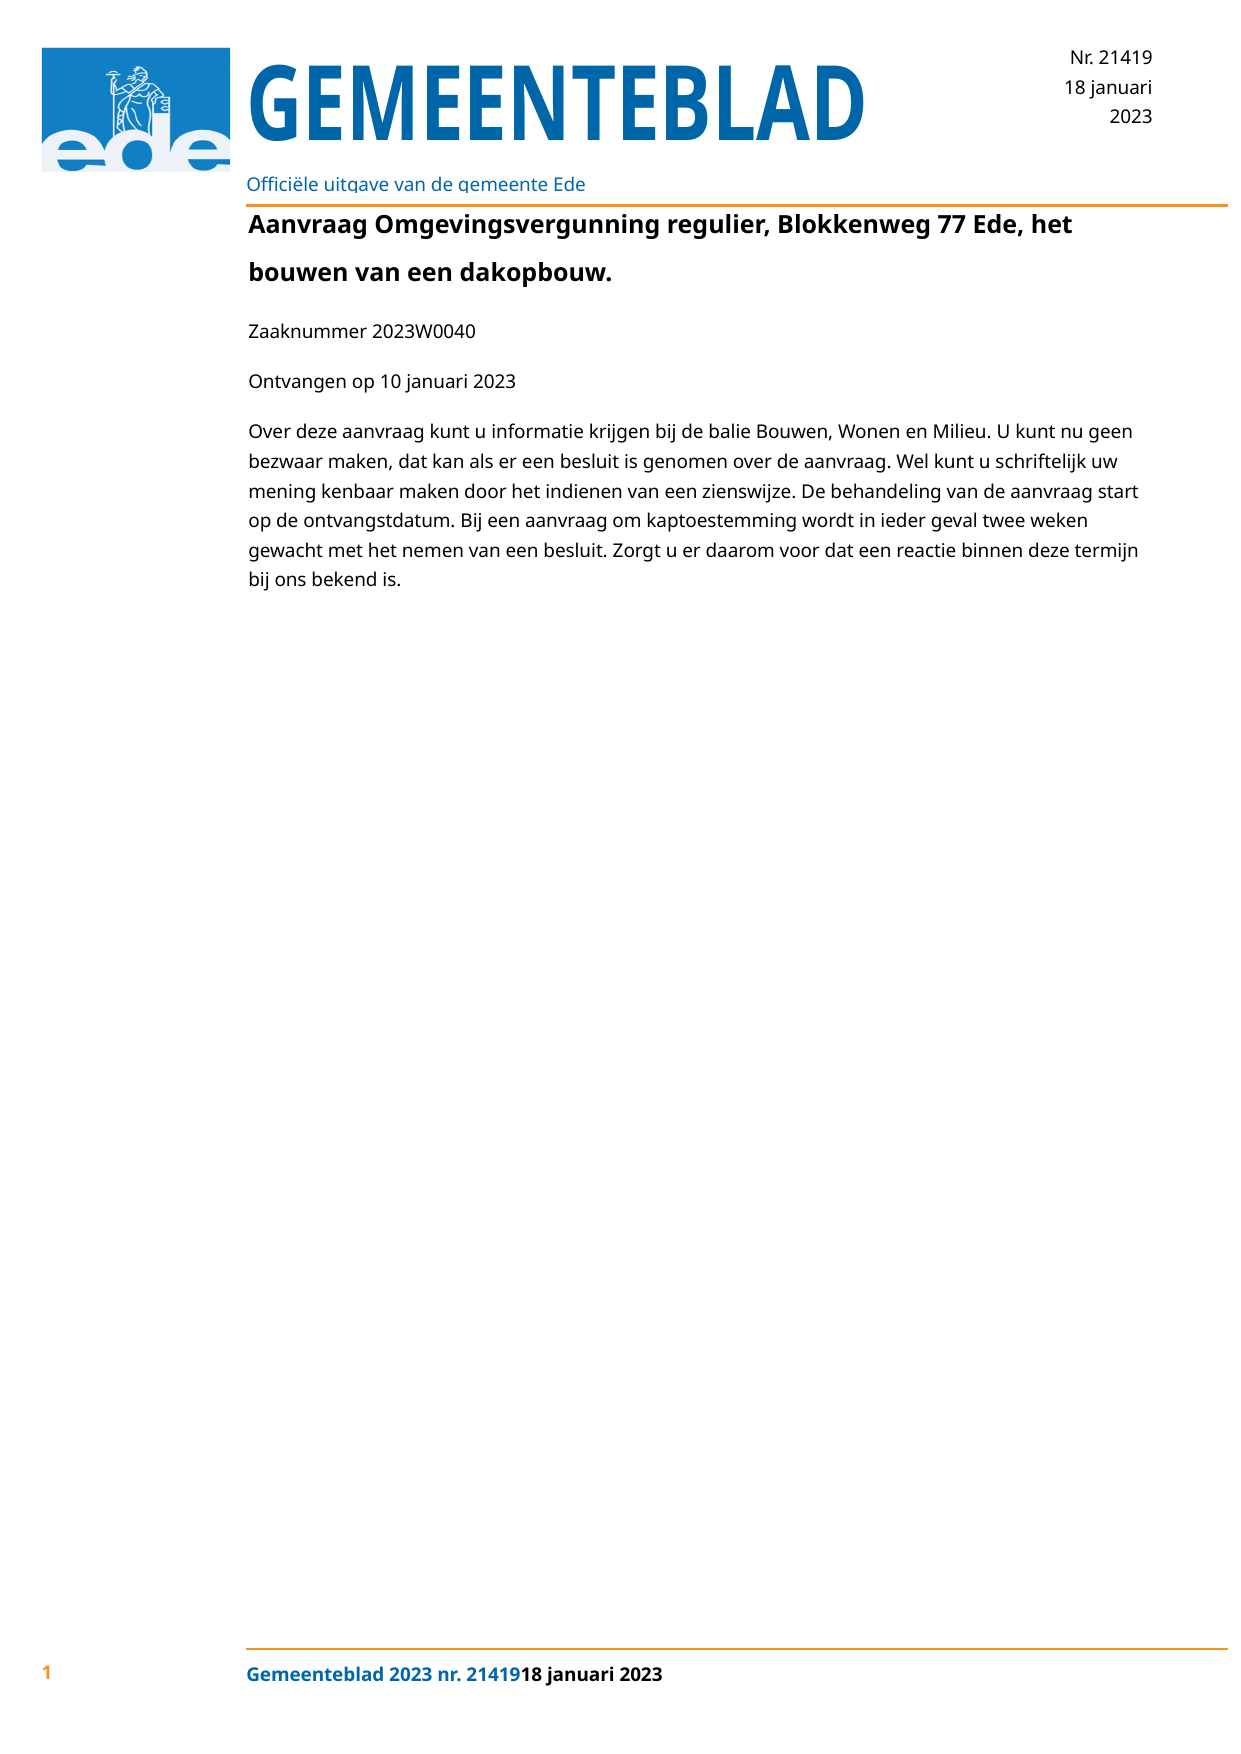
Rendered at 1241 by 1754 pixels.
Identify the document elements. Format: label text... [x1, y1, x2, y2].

text Zaaknummer 2023W0040 [248, 318, 1152, 344]
text Aanvraag Omgevingsvergunning regulier, Blokkenweg 77 Ede, het bouwen van een dakopbouw. [248, 207, 1152, 288]
text Ontvangen op 10 januari 2023 [248, 368, 1152, 394]
text Over deze aanvraag kunt u informatie krijgen bij de balie Bouwen, Wonen en Milieu. U kunt nu geen bezwaar maken, dat kan als er een besluit is genomen over de aanvraag. Wel kunt u schriftelijk uw mening kenbaar maken door het indienen van een zienswijze. De behandeling van de aanvraag start op de ontvangstdatum. Bij een aanvraag om kaptoestemming wordt in ieder geval twee weken gewacht met het nemen van een besluit. Zorgt u er daarom voor dat een reactie binnen deze termijn bij ons bekend is. [248, 419, 1152, 592]
picture [41, 47, 231, 172]
